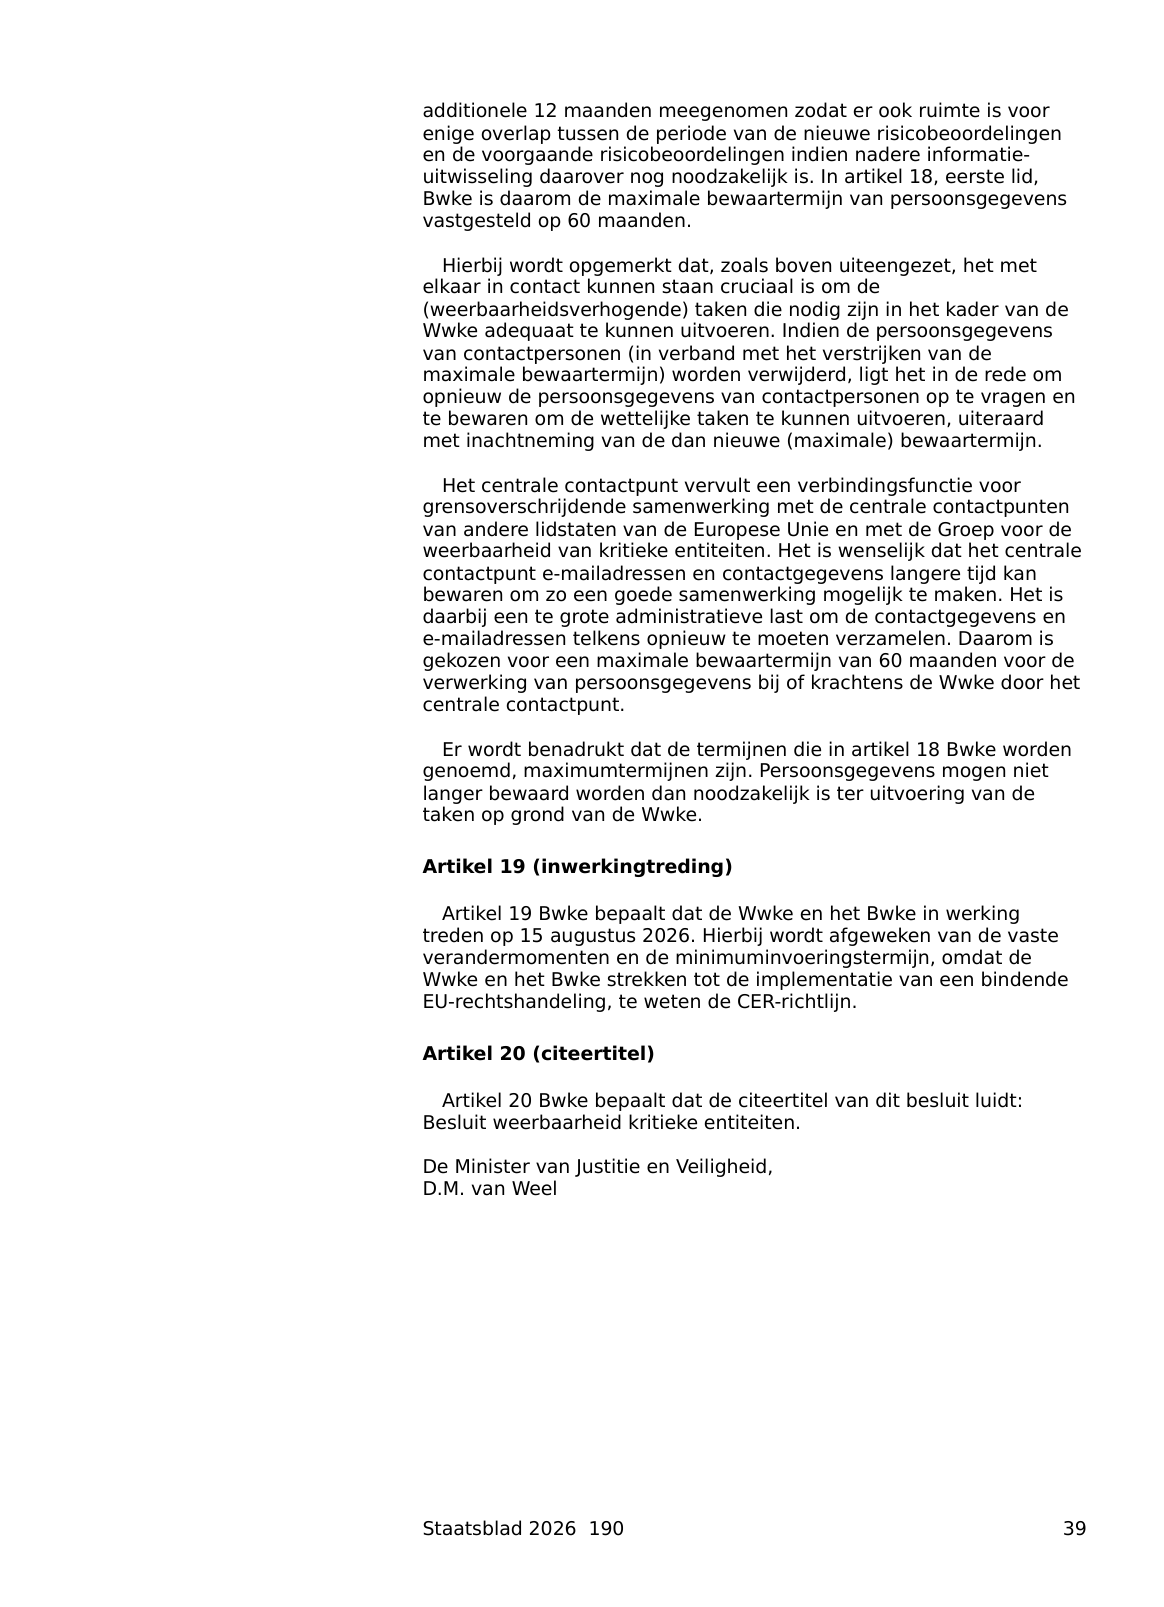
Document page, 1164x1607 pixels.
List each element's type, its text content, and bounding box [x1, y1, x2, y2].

text Artikel 20 Bwke bepaalt dat de citeertitel van dit besluit luidt: Besluit weerbaarheid kritieke entiteiten. [422, 1090, 1087, 1134]
text Hierbij wordt opgemerkt dat, zoals boven uiteengezet, het met elkaar in contact kunnen staan cruciaal is om de (weerbaarheidsverhogende) taken die nodig zijn in het kader van de Wwke adequaat te kunnen uitvoeren. Indien de persoonsgegevens van contactpersonen (in verband met het verstrijken van de maximale bewaartermijn) worden verwijderd, ligt het in de rede om opnieuw de persoonsgegevens van contactpersonen op te vragen en te bewaren om de wettelijke taken te kunnen uitvoeren, uiteraard met inachtneming van de dan nieuwe (maximale) bewaartermijn. [422, 254, 1087, 452]
text Er wordt benadrukt dat de termijnen die in artikel 18 Bwke worden genoemd, maximumtermijnen zijn. Persoonsgegevens mogen niet langer bewaard worden dan noodzakelijk is ter uitvoering van de taken op grond van de Wwke. [422, 738, 1087, 826]
text additionele 12 maanden meegenomen zodat er ook ruimte is voor enige overlap tussen de periode van de nieuwe risicobeoordelingen en de voorgaande risicobeoordelingen indien nadere informatie-uitwisseling daarover nog noodzakelijk is. In artikel 18, eerste lid, Bwke is daarom de maximale bewaartermijn van persoonsgegevens vastgesteld op 60 maanden. [422, 100, 1087, 232]
text De Minister van Justitie en Veiligheid, D.M. van Weel [422, 1156, 1087, 1200]
subtitle Artikel 19 (inwerkingtreding) [422, 856, 1087, 878]
text Artikel 19 Bwke bepaalt dat de Wwke en het Bwke in werking treden op 15 augustus 2026. Hierbij wordt afgeweken van de vaste verandermomenten en de minimuminvoeringstermijn, omdat de Wwke en het Bwke strekken tot de implementatie van een bindende EU-rechtshandeling, te weten de CER-richtlijn. [422, 903, 1087, 1013]
text Het centrale contactpunt vervult een verbindingsfunctie voor grensoverschrijdende samenwerking met de centrale contactpunten van andere lidstaten van de Europese Unie en met de Groep voor de weerbaarheid van kritieke entiteiten. Het is wenselijk dat het centrale contactpunt e-mailadressen en contactgegevens langere tijd kan bewaren om zo een goede samenwerking mogelijk te maken. Het is daarbij een te grote administratieve last om de contactgegevens en e-mailadressen telkens opnieuw te moeten verzamelen. Daarom is gekozen voor een maximale bewaartermijn van 60 maanden voor de verwerking van persoonsgegevens bij of krachtens de Wwke door het centrale contactpunt. [422, 474, 1087, 716]
subtitle Artikel 20 (citeertitel) [422, 1043, 1087, 1065]
